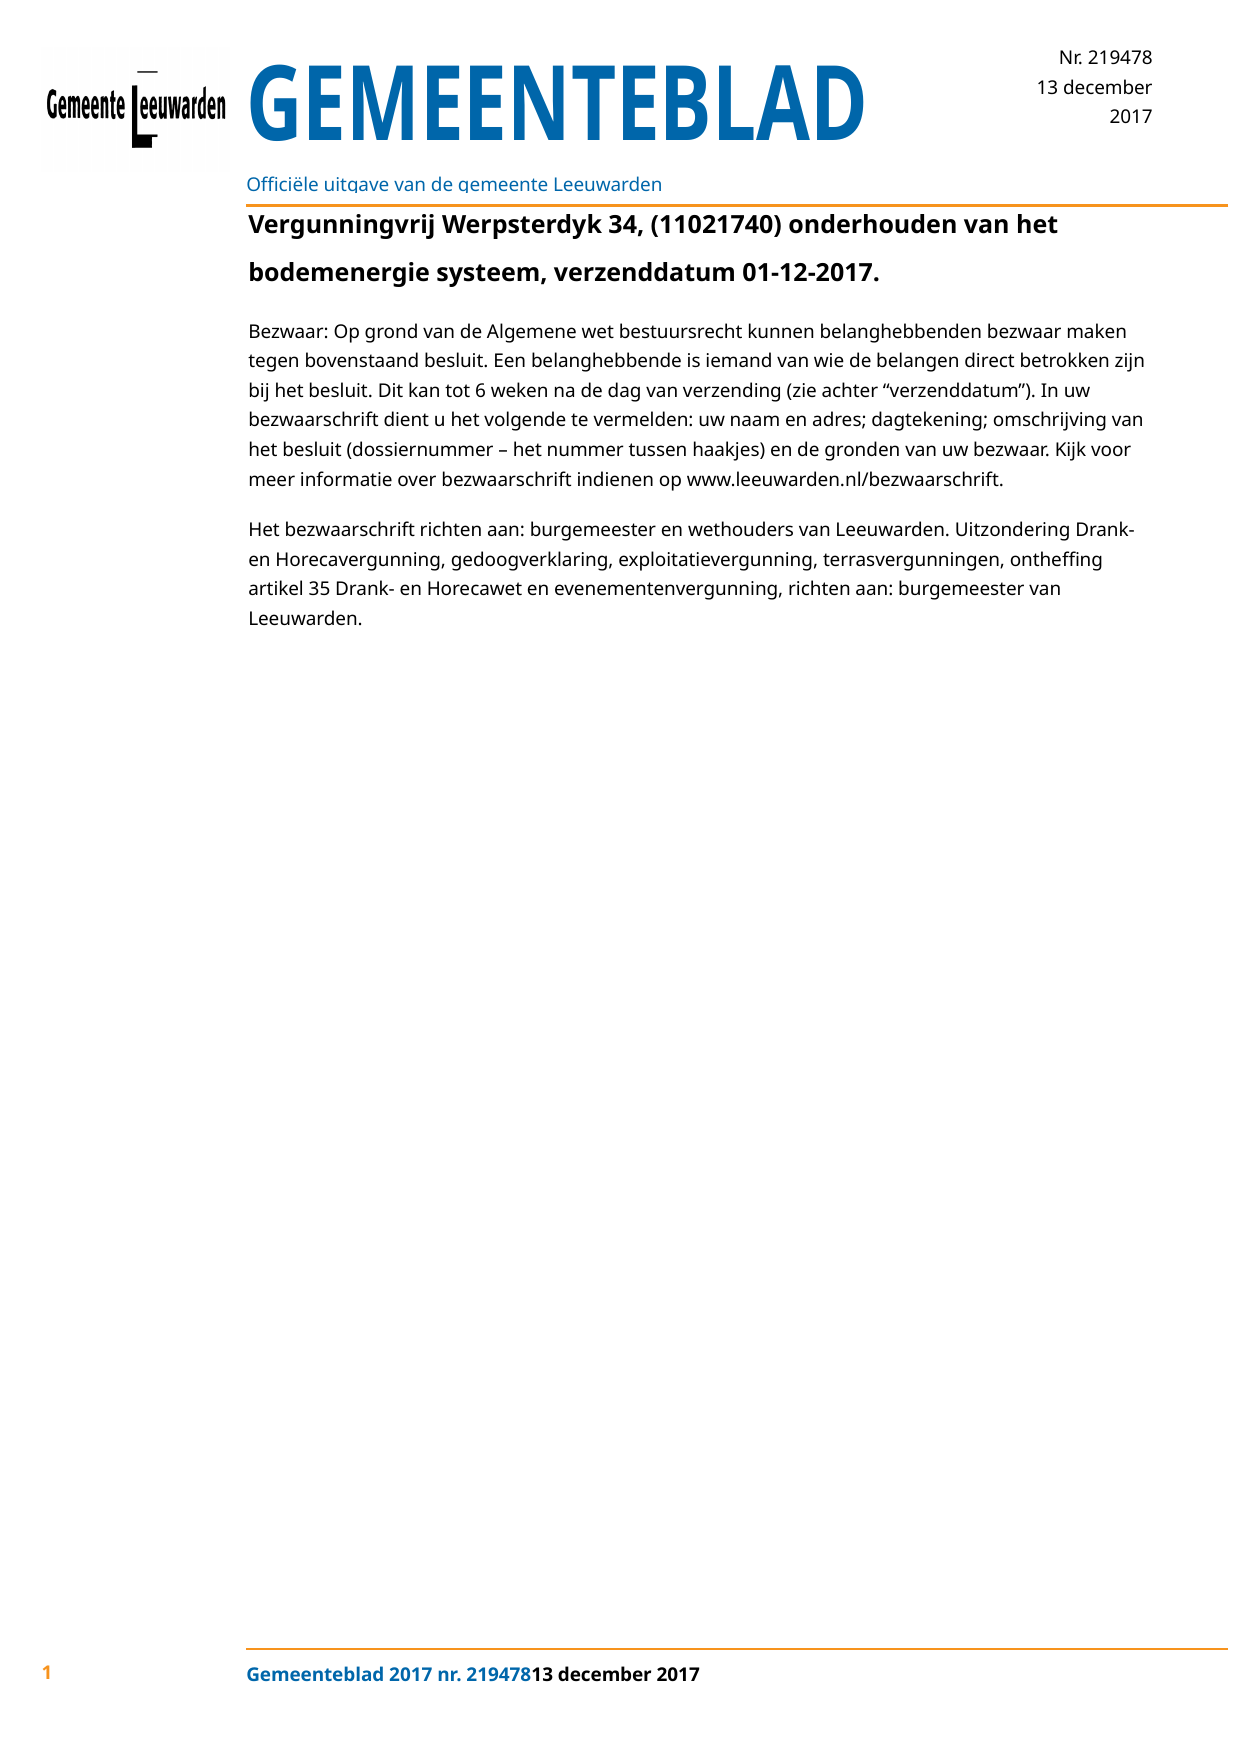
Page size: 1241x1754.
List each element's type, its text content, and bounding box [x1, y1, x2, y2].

text Bezwaar: Op grond van de Algemene wet bestuursrecht kunnen belanghebbenden bezwaar maken tegen bovenstaand besluit. Een belanghebbende is iemand van wie de belangen direct betrokken zijn bij het besluit. Dit kan tot 6 weken na de dag van verzending (zie achter “verzenddatum”). In uw bezwaarschrift dient u het volgende te vermelden: uw naam en adres; dagtekening; omschrijving van het besluit (dossiernummer – het nummer tussen haakjes) en de gronden van uw bezwaar. Kijk voor meer informatie over bezwaarschrift indienen op www.leeuwarden.nl/bezwaarschrift. [248, 318, 1152, 492]
text Het bezwaarschrift richten aan: burgemeester en wethouders van Leeuwarden. Uitzondering Drank- en Horecavergunning, gedoogverklaring, exploitatievergunning, terrasvergunningen, ontheffing artikel 35 Drank- en Horecawet en evenementenvergunning, richten aan: burgemeester van Leeuwarden. [248, 516, 1152, 631]
picture [41, 47, 231, 172]
text Vergunningvrij Werpsterdyk 34, (11021740) onderhouden van het bodemenergie systeem, verzenddatum 01-12-2017. [248, 207, 1152, 288]
